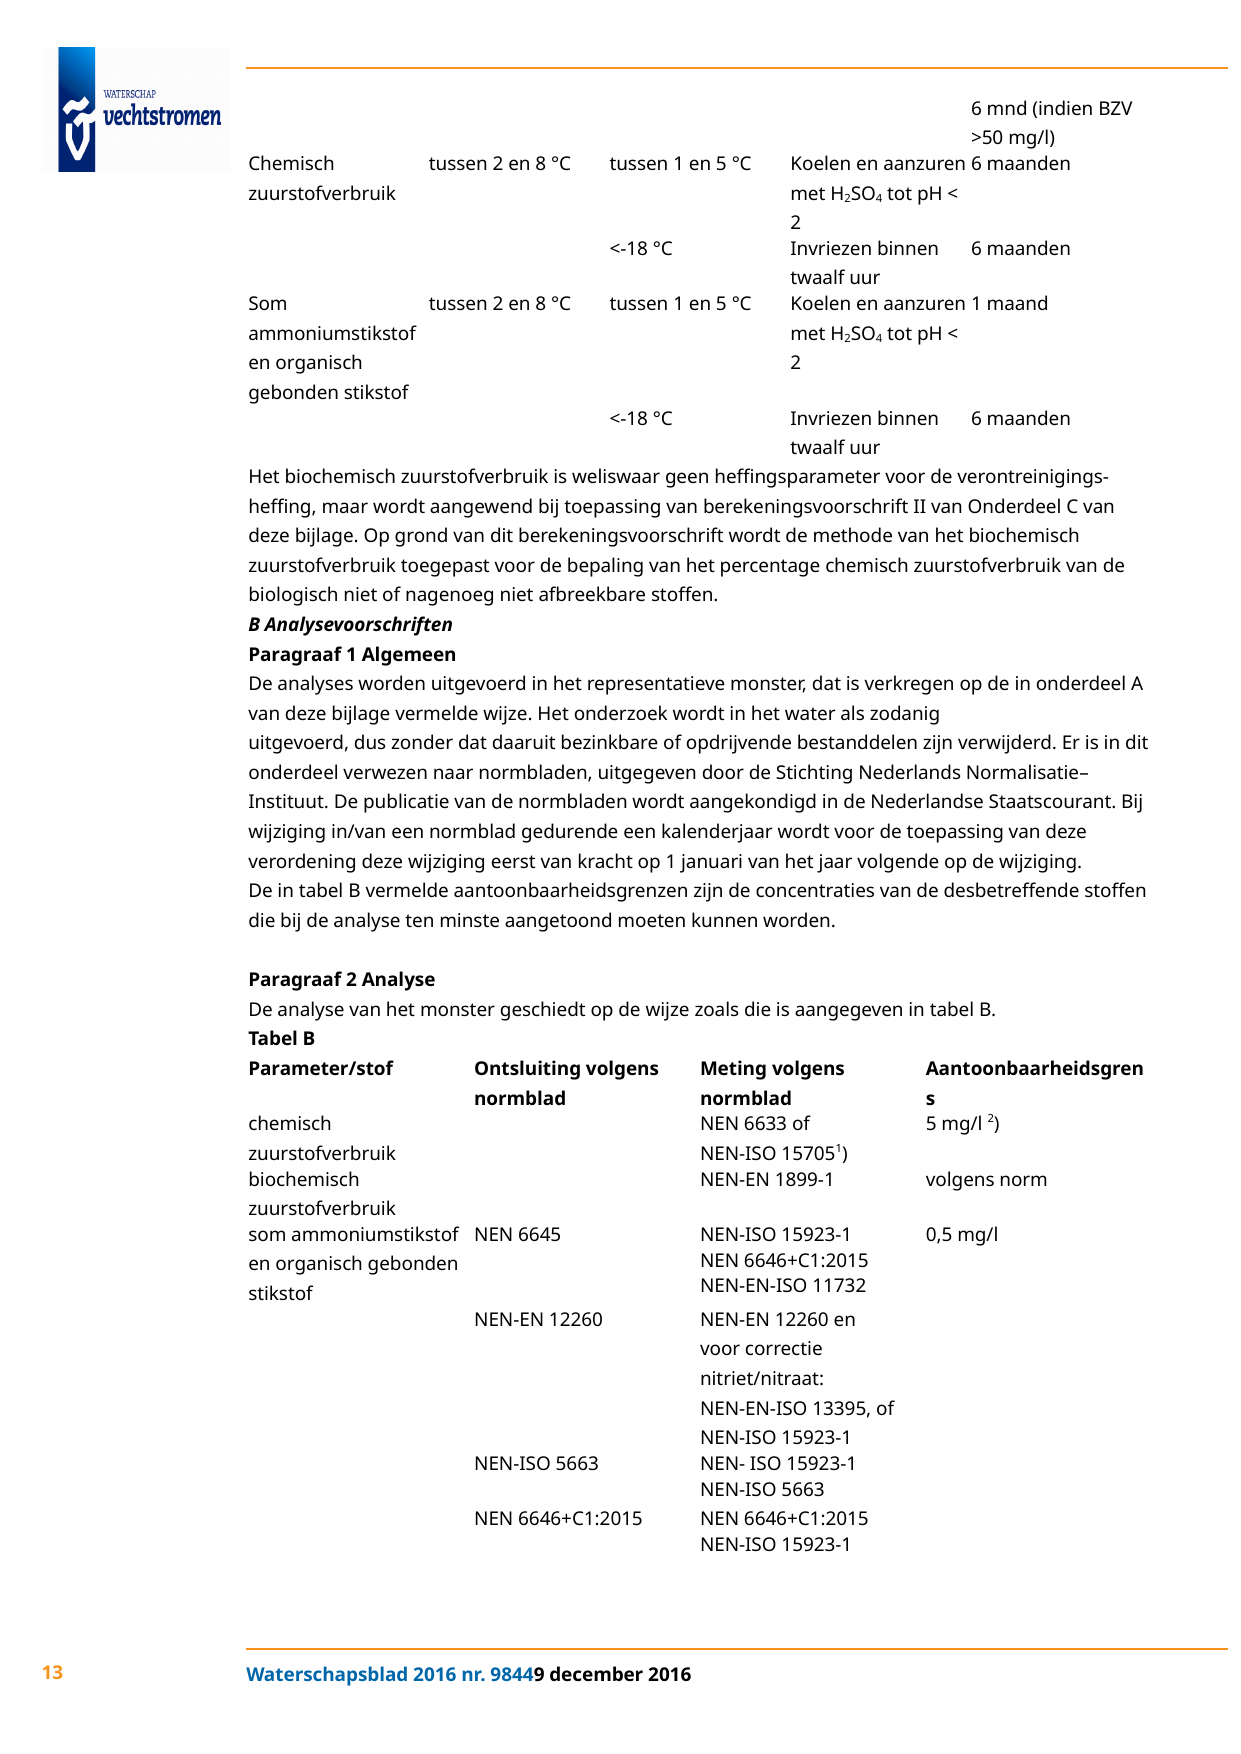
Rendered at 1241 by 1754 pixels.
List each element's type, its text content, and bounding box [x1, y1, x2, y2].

table_cell [248, 95, 429, 150]
table_cell biochemisch zuurstofverbruik [248, 1166, 474, 1221]
table_cell <-18 °C [609, 405, 790, 460]
table_cell volgens norm [926, 1166, 1152, 1221]
table_cell 6 maanden [971, 150, 1152, 235]
table_cell NEN 6633 of NEN-ISO 157051) [700, 1110, 926, 1166]
table_cell som ammoniumstikstof en organisch gebonden stikstof [248, 1221, 474, 1561]
text Paragraaf 2 Analyse [248, 966, 1152, 992]
table_cell [248, 405, 429, 460]
table_cell tussen 2 en 8 °C [429, 150, 609, 290]
table_cell 0,5 mg/l [926, 1221, 1152, 1561]
table_cell chemisch zuurstofverbruik [248, 1110, 474, 1166]
table_cell 1 maand [971, 290, 1152, 405]
table_cell tussen 2 en 8 °C [429, 290, 609, 460]
table_cell tussen 1 en 5 °C [609, 290, 790, 405]
table_cell NEN-EN 12260 [474, 1306, 700, 1450]
table_cell NEN-ISO 15923-1 [700, 1221, 926, 1247]
table_cell Invriezen binnen twaalf uur [790, 235, 971, 290]
table_cell Invriezen binnen twaalf uur [790, 405, 971, 460]
table_cell NEN- ISO 15923-1 [700, 1450, 926, 1476]
text B Analysevoorschriften [248, 611, 1152, 637]
picture [41, 47, 231, 172]
table_cell [609, 95, 790, 150]
table_cell 5 mg/l 2) [926, 1110, 1152, 1166]
text Tabel B [248, 1025, 1152, 1051]
text Paragraaf 1 Algemeen [248, 641, 1152, 667]
table_cell NEN-EN 1899-1 [700, 1166, 926, 1221]
table_cell tussen 1 en 5 °C [609, 150, 790, 235]
table_cell [429, 95, 609, 150]
table_cell Koelen en aanzuren met H2SO4 tot pH < 2 [790, 290, 971, 405]
table_header Parameter/stof [248, 1055, 474, 1110]
table_cell [248, 235, 429, 290]
table_cell Koelen en aanzuren met H2SO4 tot pH < 2 [790, 150, 971, 235]
table_cell NEN-ISO 5663 [474, 1450, 700, 1505]
table_cell NEN-EN 12260 en voor correctie nitriet/nitraat: NEN-EN-ISO 13395, of NEN-ISO 15923-1 [700, 1306, 926, 1450]
table_cell [790, 95, 971, 150]
table_cell Chemisch zuurstofverbruik [248, 150, 429, 235]
table_cell Som ammoniumstikstof en organisch gebonden stikstof [248, 290, 429, 405]
table_header Meting volgens normblad [700, 1055, 926, 1110]
text Het biochemisch zuurstofverbruik is weliswaar geen heffingsparameter voor de verontreinigings-heffing, maar wordt aangewend bij toepassing van berekeningsvoorschrift II van Onderdeel C van deze bijlage. Op grond van dit berekeningsvoorschrift wordt de methode van het biochemisch zuurstofverbruik toegepast voor de bepaling van het percentage chemisch zuurstofverbruik van de biologisch niet of nagenoeg niet afbreekbare stoffen. [248, 463, 1152, 607]
table_cell <-18 °C [609, 235, 790, 290]
table_cell 6 maanden [971, 405, 1152, 460]
table_header Aantoonbaarheidsgrens [926, 1055, 1152, 1110]
text De analyse van het monster geschiedt op de wijze zoals die is aangegeven in tabel B. [248, 996, 1152, 1022]
table_cell 6 mnd (indien BZV >50 mg/l) [971, 95, 1152, 150]
table_header Ontsluiting volgens normblad [474, 1055, 700, 1110]
table_cell NEN 6645 [474, 1221, 700, 1306]
table_cell [474, 1166, 700, 1221]
table_cell 6 maanden [971, 235, 1152, 290]
table_cell NEN 6646+C1:2015 [700, 1247, 926, 1272]
table_cell NEN 6646+C1:2015 [700, 1505, 926, 1531]
table_cell NEN-ISO 15923-1 [700, 1531, 926, 1561]
text De in tabel B vermelde aantoonbaarheidsgrenzen zijn de concentraties van de desbetreffende stoffen die bij de analyse ten minste aangetoond moeten kunnen worden. [248, 877, 1152, 933]
text uitgevoerd, dus zonder dat daaruit bezinkbare of opdrijvende bestanddelen zijn verwijderd. Er is in dit onderdeel verwezen naar normbladen, uitgegeven door de Stichting Nederlands Normalisatie–Instituut. De publicatie van de normbladen wordt aangekondigd in de Nederlandse Staatscourant. Bij wijziging in/van een normblad gedurende een kalenderjaar wordt voor de toepassing van deze verordening deze wijziging eerst van kracht op 1 januari van het jaar volgende op de wijziging. [248, 729, 1152, 874]
table_cell [474, 1110, 700, 1166]
table_cell NEN 6646+C1:2015 [474, 1505, 700, 1561]
table_cell NEN-EN-ISO 11732 [700, 1273, 926, 1306]
text De analyses worden uitgevoerd in het representatieve monster, dat is verkregen op de in onderdeel A van deze bijlage vermelde wijze. Het onderzoek wordt in het water als zodanig [248, 670, 1152, 726]
table_cell NEN-ISO 5663 [700, 1476, 926, 1505]
